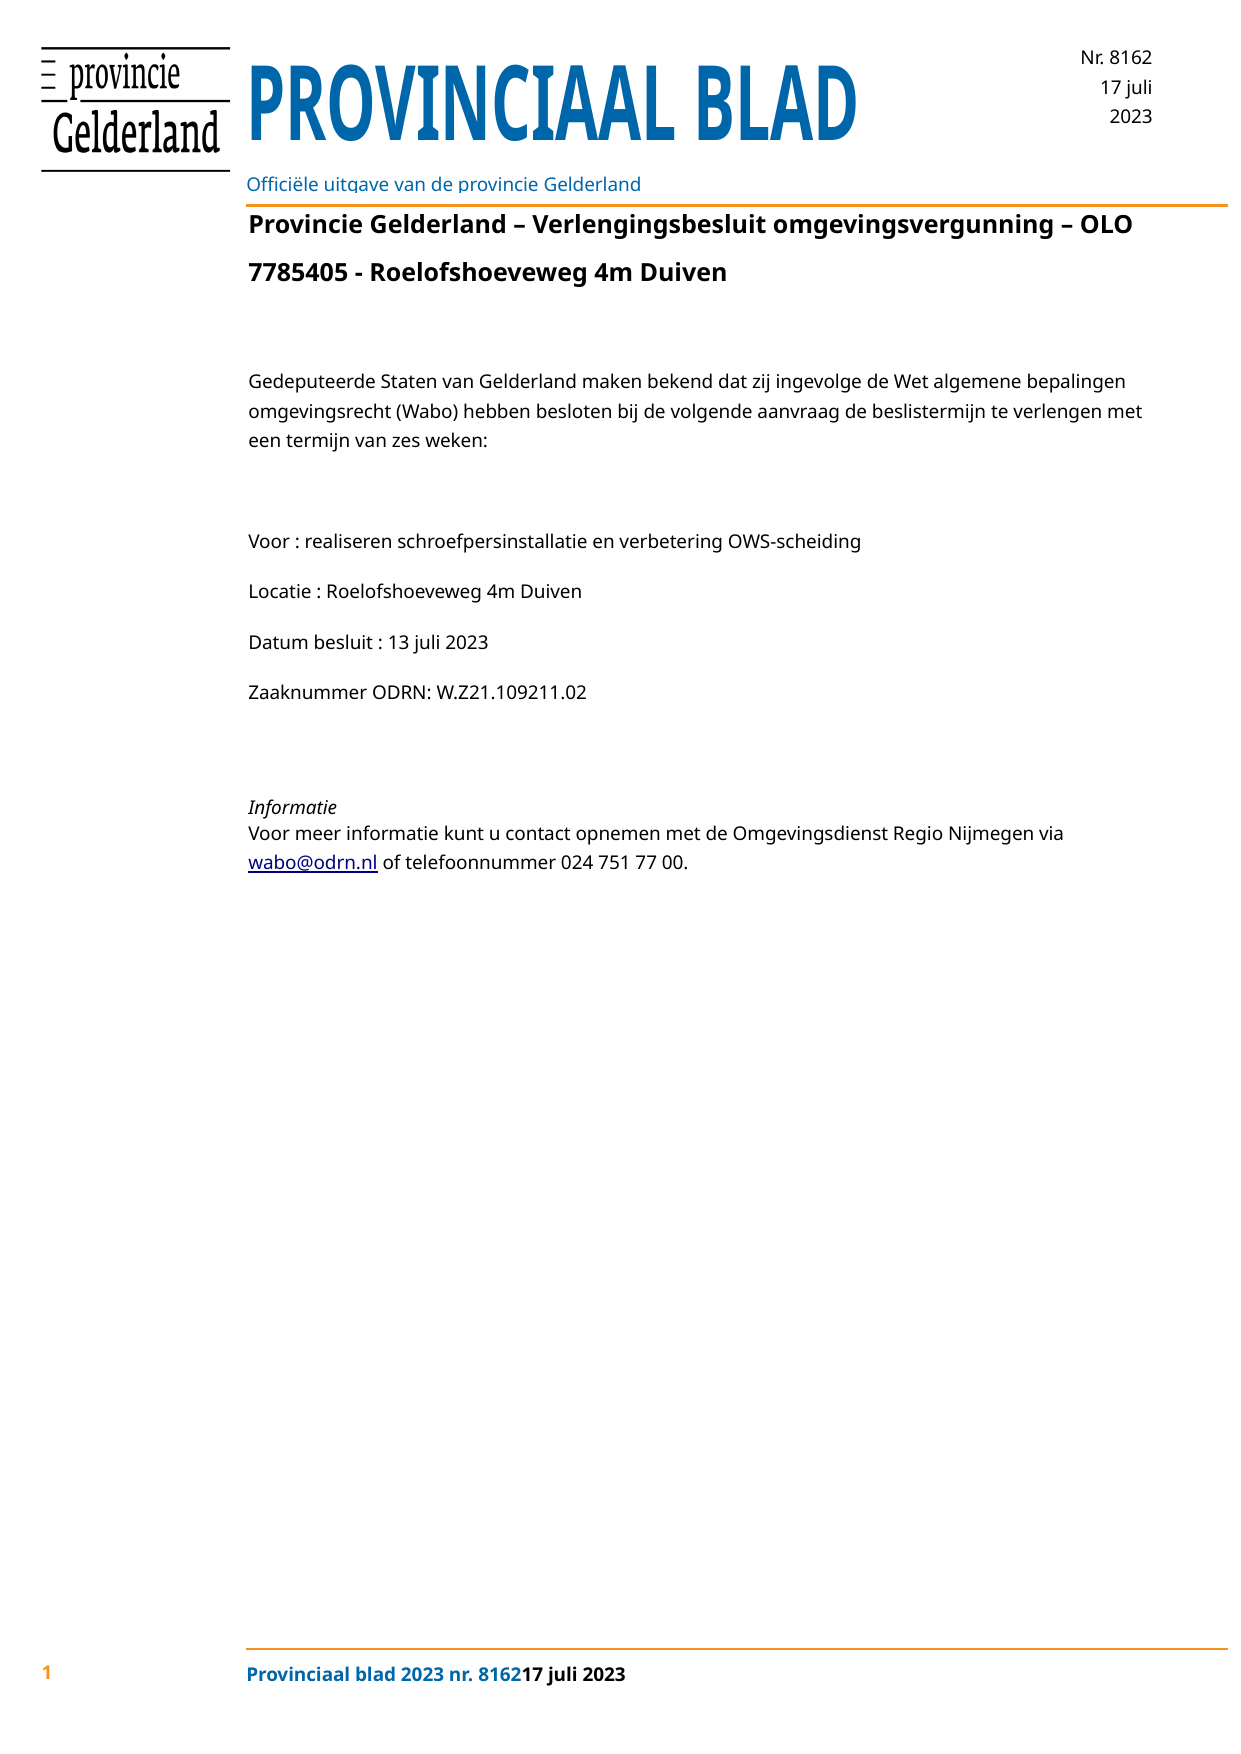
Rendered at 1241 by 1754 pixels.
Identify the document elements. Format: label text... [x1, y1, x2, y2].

text Zaaknummer ODRN: W.Z21.109211.02 [248, 679, 1152, 705]
text Gedeputeerde Staten van Gelderland maken bekend dat zij ingevolge de Wet algemene bepalingen omgevingsrecht (Wabo) hebben besloten bij de volgende aanvraag de beslistermijn te verlengen met een termijn van zes weken: [248, 368, 1152, 453]
text Provincie Gelderland – Verlengingsbesluit omgevingsvergunning – OLO 7785405 - Roelofshoeveweg 4m Duiven [248, 207, 1152, 288]
text Voor meer informatie kunt u contact opnemen met de Omgevingsdienst Regio Nijmegen via wabo@odrn.nl of telefoonnummer 024 751 77 00. [248, 820, 1152, 875]
text Voor : realiseren schroefpersinstallatie en verbetering OWS-scheiding [248, 528, 1152, 554]
text Locatie : Roelofshoeveweg 4m Duiven [248, 579, 1152, 604]
text Datum besluit : 13 juli 2023 [248, 629, 1152, 655]
picture [41, 47, 231, 172]
text Informatie [248, 794, 1152, 820]
